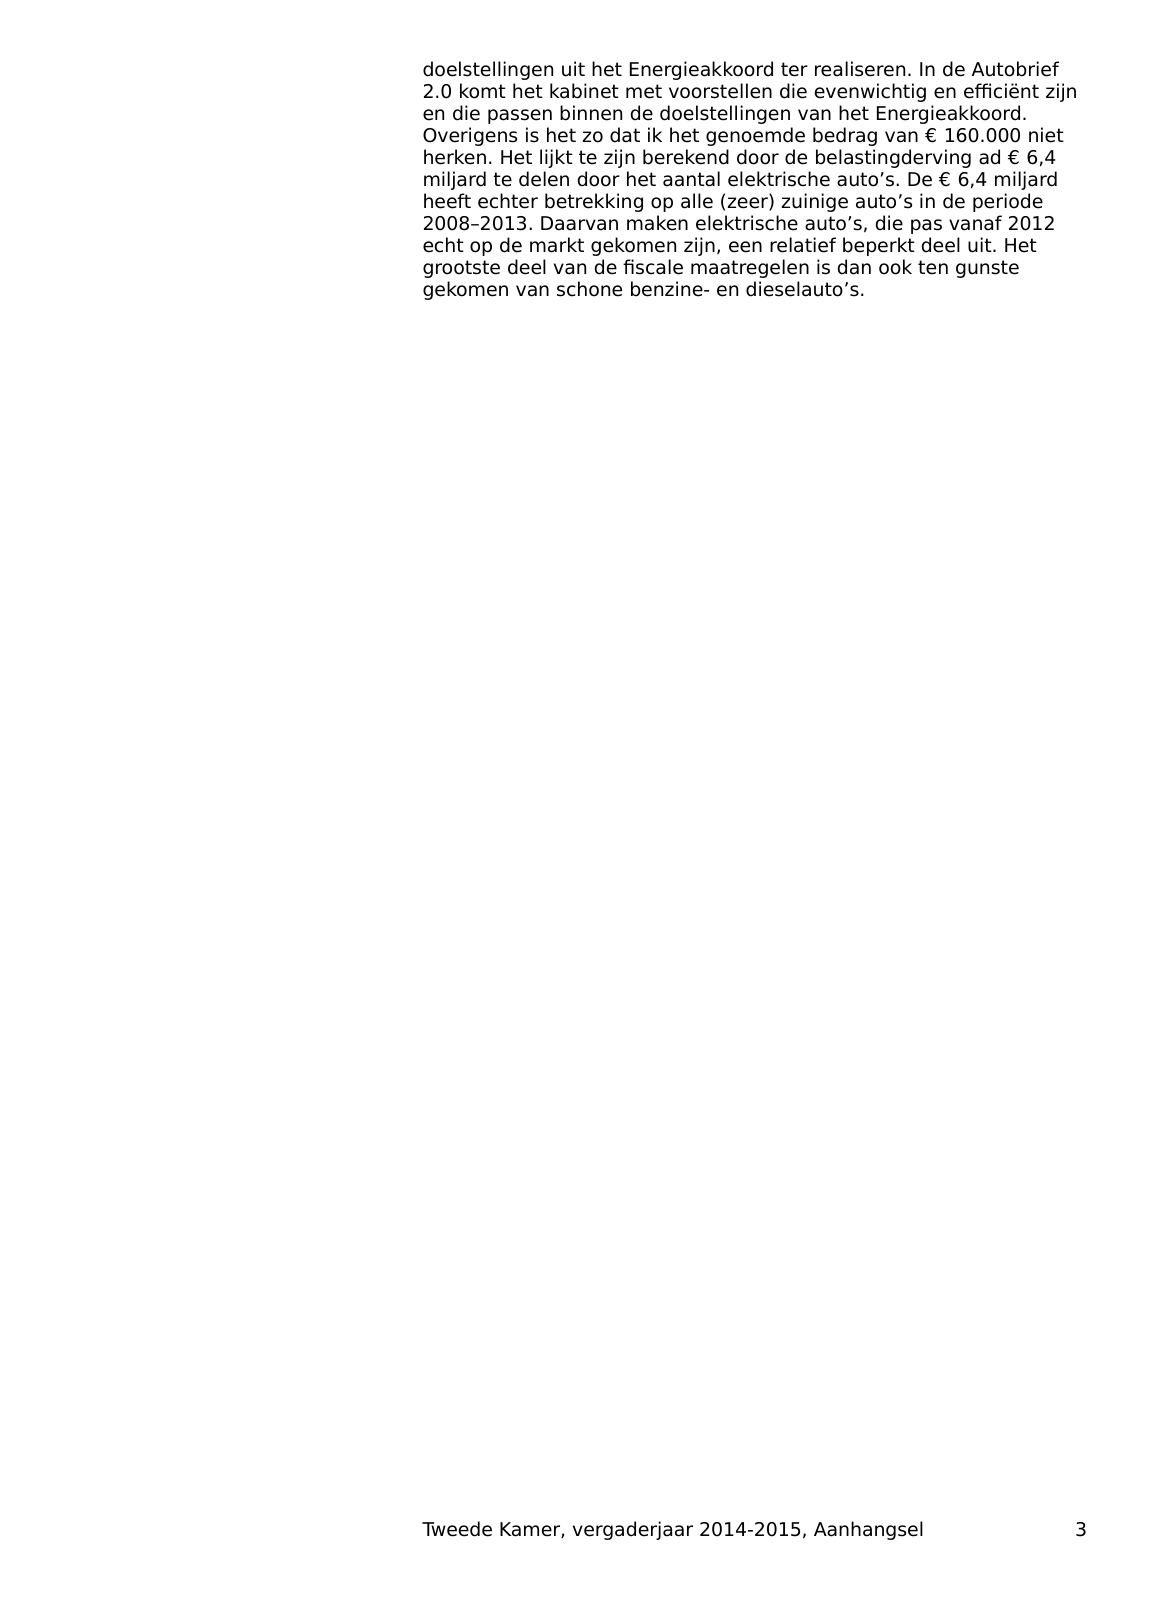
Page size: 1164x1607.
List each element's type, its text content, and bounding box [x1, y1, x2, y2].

text doelstellingen uit het Energieakkoord ter realiseren. In de Autobrief 2.0 komt het kabinet met voorstellen die evenwichtig en efficiënt zijn en die passen binnen de doelstellingen van het Energieakkoord. [422, 59, 1087, 125]
text Overigens is het zo dat ik het genoemde bedrag van € 160.000 niet herken. Het lijkt te zijn berekend door de belastingderving ad € 6,4 miljard te delen door het aantal elektrische auto’s. De € 6,4 miljard heeft echter betrekking op alle (zeer) zuinige auto’s in de periode 2008–2013. Daarvan maken elektrische auto’s, die pas vanaf 2012 echt op de markt gekomen zijn, een relatief beperkt deel uit. Het grootste deel van de fiscale maatregelen is dan ook ten gunste gekomen van schone benzine- en dieselauto’s. [422, 125, 1087, 301]
